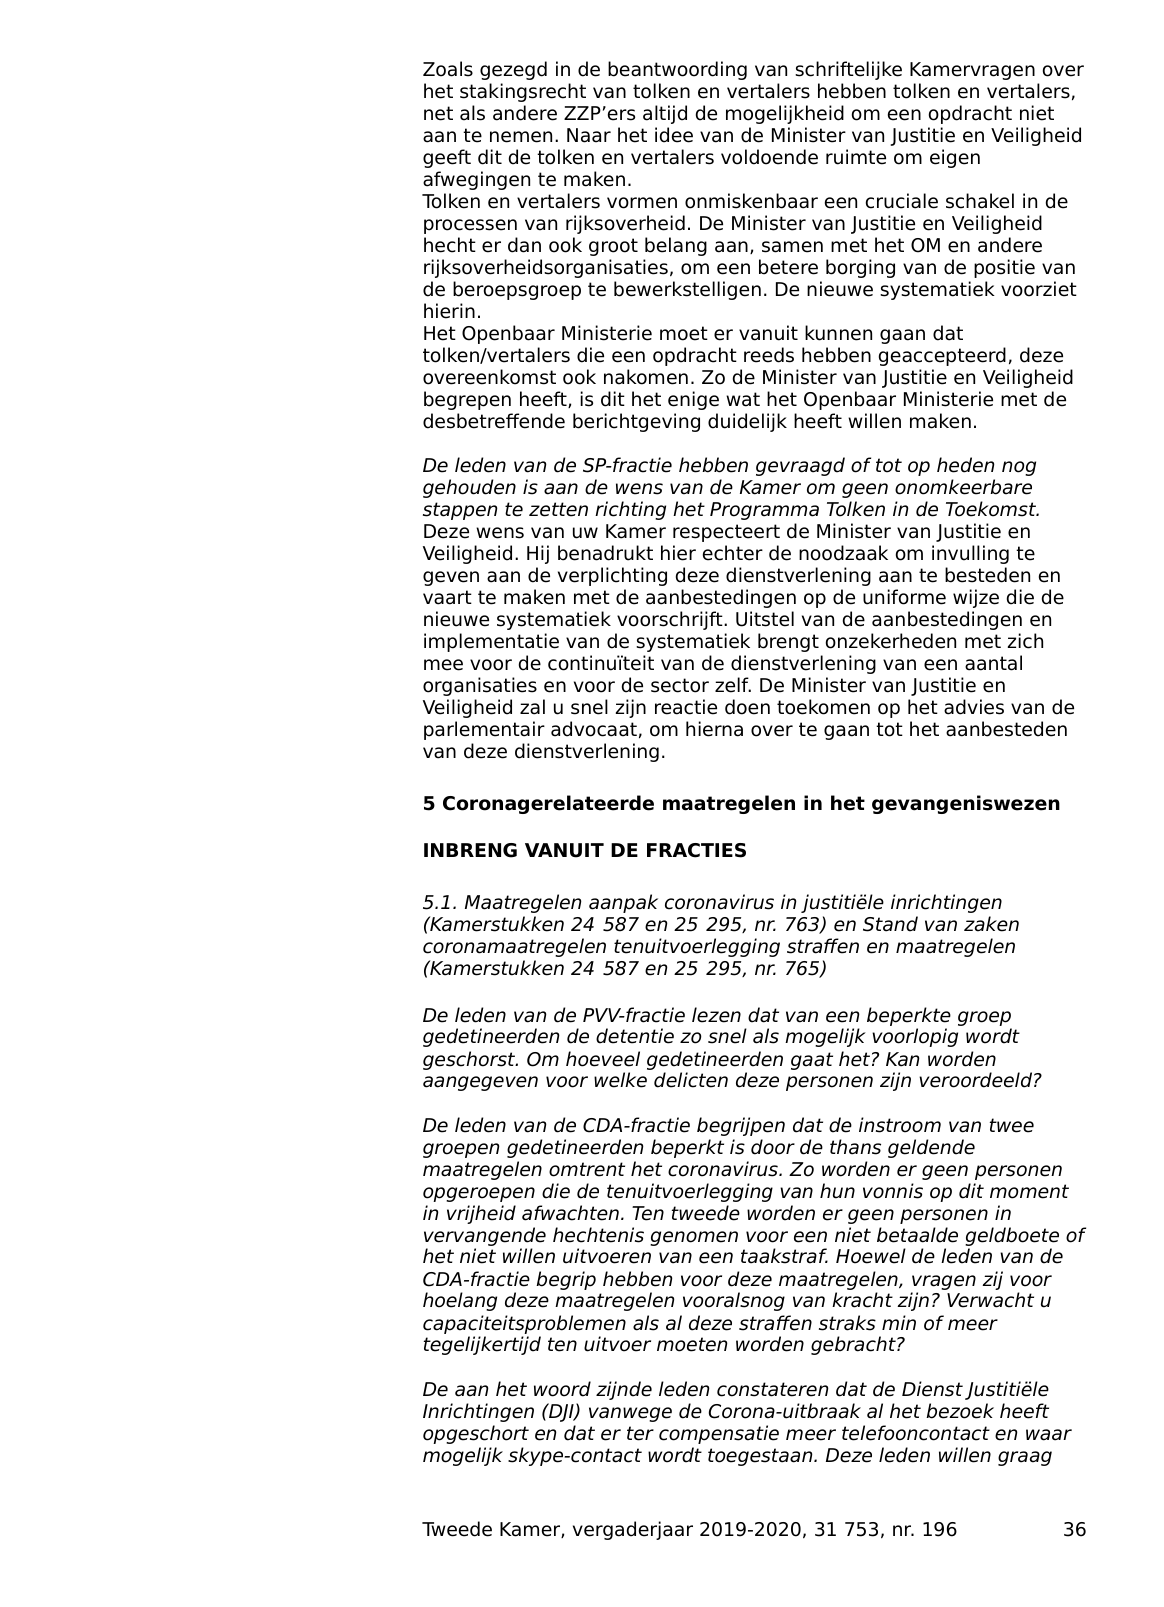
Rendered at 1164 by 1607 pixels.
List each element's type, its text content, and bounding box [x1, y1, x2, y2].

text De leden van de CDA-fractie begrijpen dat de instroom van twee groepen gedetineerden beperkt is door de thans geldende maatregelen omtrent het coronavirus. Zo worden er geen personen opgeroepen die de tenuitvoerlegging van hun vonnis op dit moment in vrijheid afwachten. Ten tweede worden er geen personen in vervangende hechtenis genomen voor een niet betaalde geldboete of het niet willen uitvoeren van een taakstraf. Hoewel de leden van de CDA-fractie begrip hebben voor deze maatregelen, vragen zij voor hoelang deze maatregelen vooralsnog van kracht zijn? Verwacht u capaciteitsproblemen als al deze straffen straks min of meer tegelijkertijd ten uitvoer moeten worden gebracht? [422, 1114, 1087, 1356]
text De aan het woord zijnde leden constateren dat de Dienst Justitiële Inrichtingen (DJI) vanwege de Corona-uitbraak al het bezoek heeft opgeschort en dat er ter compensatie meer telefooncontact en waar mogelijk skype-contact wordt toegestaan. Deze leden willen graag [422, 1378, 1087, 1466]
text Het Openbaar Ministerie moet er vanuit kunnen gaan dat tolken/vertalers die een opdracht reeds hebben geaccepteerd, deze overeenkomst ook nakomen. Zo de Minister van Justitie en Veiligheid begrepen heeft, is dit het enige wat het Openbaar Ministerie met de desbetreffende berichtgeving duidelijk heeft willen maken. [422, 323, 1087, 433]
subtitle 5.1. Maatregelen aanpak coronavirus in justitiële inrichtingen (Kamerstukken 24 587 en 25 295, nr. 763) en Stand van zaken coronamaatregelen tenuitvoerlegging straffen en maatregelen (Kamerstukken 24 587 en 25 295, nr. 765) [422, 892, 1087, 979]
text De leden van de PVV-fractie lezen dat van een beperkte groep gedetineerden de detentie zo snel als mogelijk voorlopig wordt geschorst. Om hoeveel gedetineerden gaat het? Kan worden aangegeven voor welke delicten deze personen zijn veroordeeld? [422, 1004, 1087, 1092]
text De leden van de SP-fractie hebben gevraagd of tot op heden nog gehouden is aan de wens van de Kamer om geen onomkeerbare stappen te zetten richting het Programma Tolken in de Toekomst. Deze wens van uw Kamer respecteert de Minister van Justitie en Veiligheid. Hij benadrukt hier echter de noodzaak om invulling te geven aan de verplichting deze dienstverlening aan te besteden en vaart te maken met de aanbestedingen op de uniforme wijze die de nieuwe systematiek voorschrijft. Uitstel van de aanbestedingen en implementatie van de systematiek brengt onzekerheden met zich mee voor de continuïteit van de dienstverlening van een aantal organisaties en voor de sector zelf. De Minister van Justitie en Veiligheid zal u snel zijn reactie doen toekomen op het advies van de parlementair advocaat, om hierna over te gaan tot het aanbesteden van deze dienstverlening. [422, 455, 1087, 763]
text Tolken en vertalers vormen onmiskenbaar een cruciale schakel in de processen van rijksoverheid. De Minister van Justitie en Veiligheid hecht er dan ook groot belang aan, samen met het OM en andere rijksoverheidsorganisaties, om een betere borging van de positie van de beroepsgroep te bewerkstelligen. De nieuwe systematiek voorziet hierin. [422, 191, 1087, 323]
subtitle 5 Coronagerelateerde maatregelen in het gevangeniswezen [422, 793, 1087, 814]
text Zoals gezegd in de beantwoording van schriftelijke Kamervragen over het stakingsrecht van tolken en vertalers hebben tolken en vertalers, net als andere ZZP’ers altijd de mogelijkheid om een opdracht niet aan te nemen. Naar het idee van de Minister van Justitie en Veiligheid geeft dit de tolken en vertalers voldoende ruimte om eigen afwegingen te maken. [422, 59, 1087, 191]
subtitle INBRENG VANUIT DE FRACTIES [422, 839, 1087, 862]
